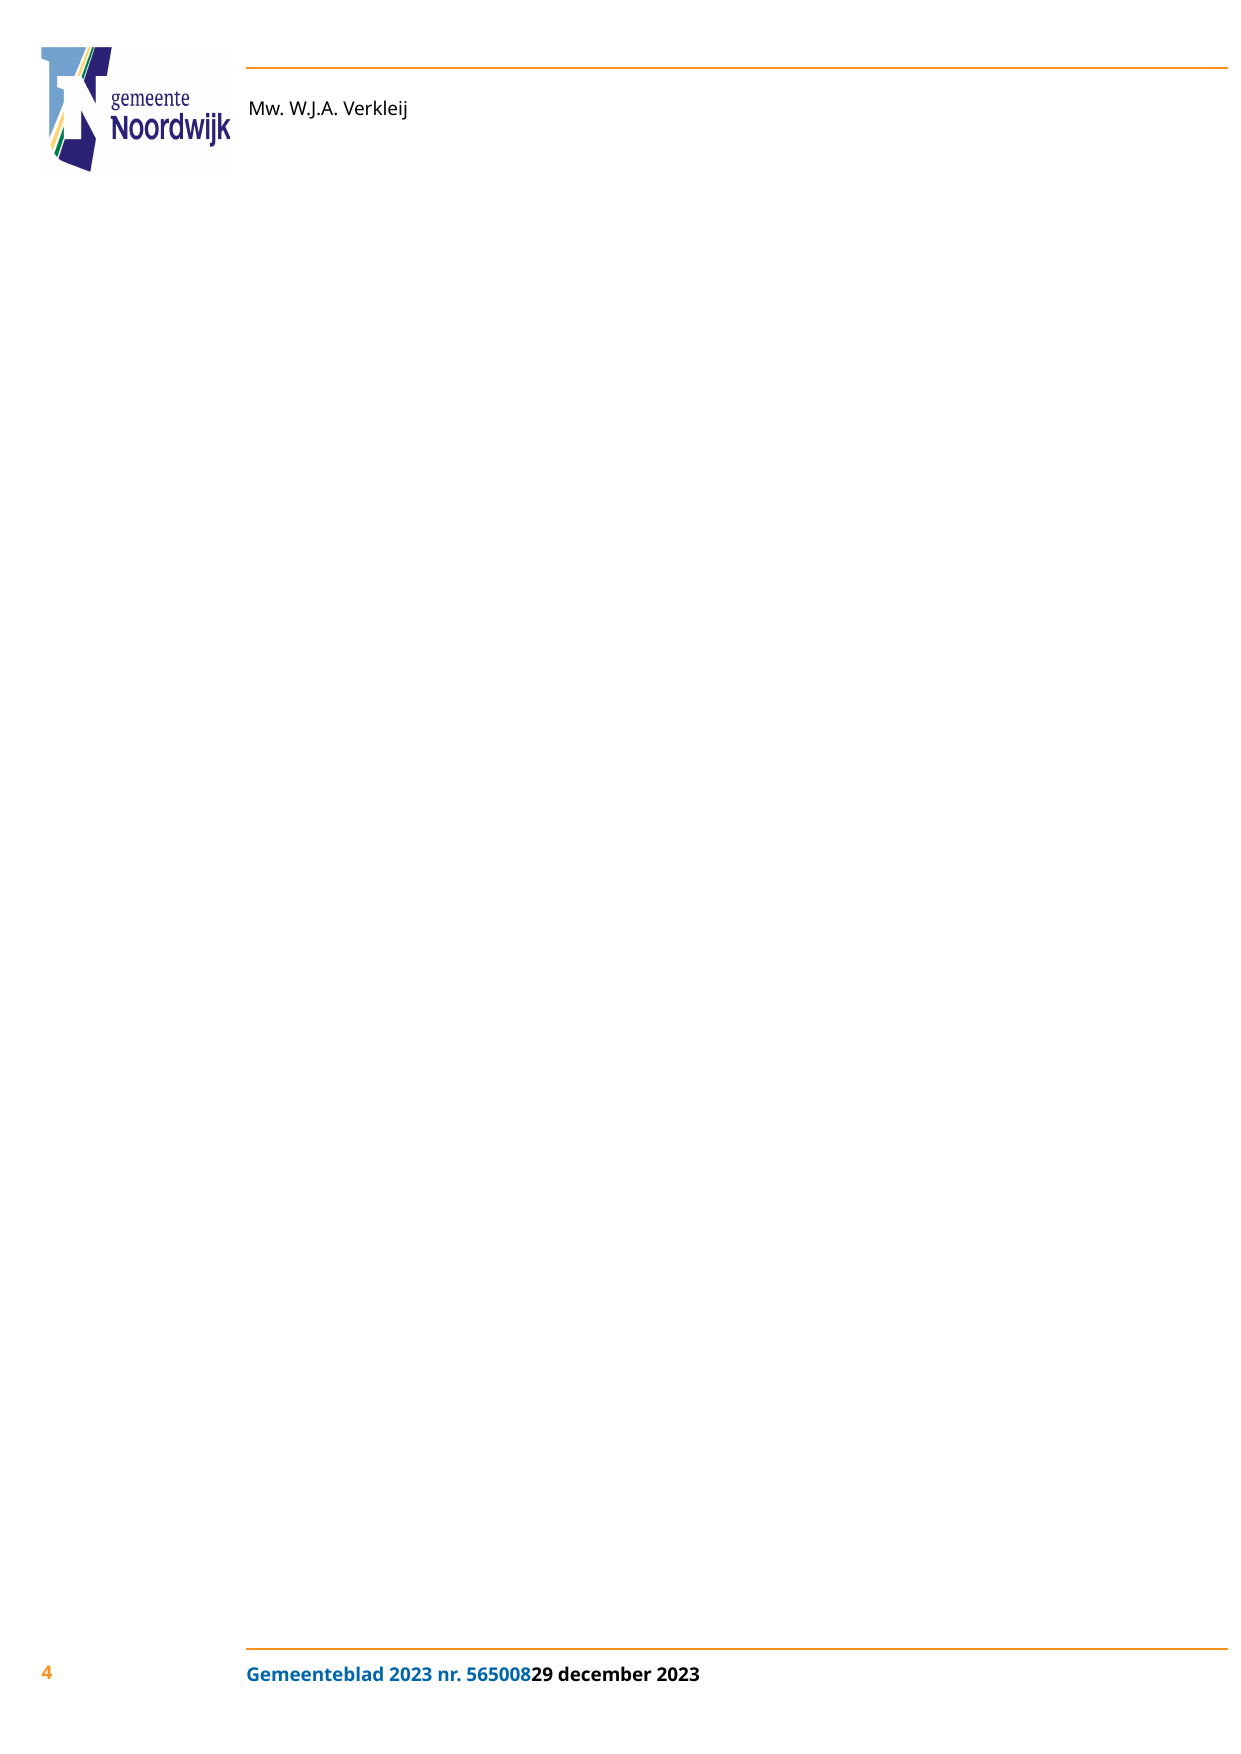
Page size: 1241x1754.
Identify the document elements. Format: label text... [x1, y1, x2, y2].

picture [41, 47, 231, 172]
text Mw. W.J.A. Verkleij [248, 95, 1152, 121]
